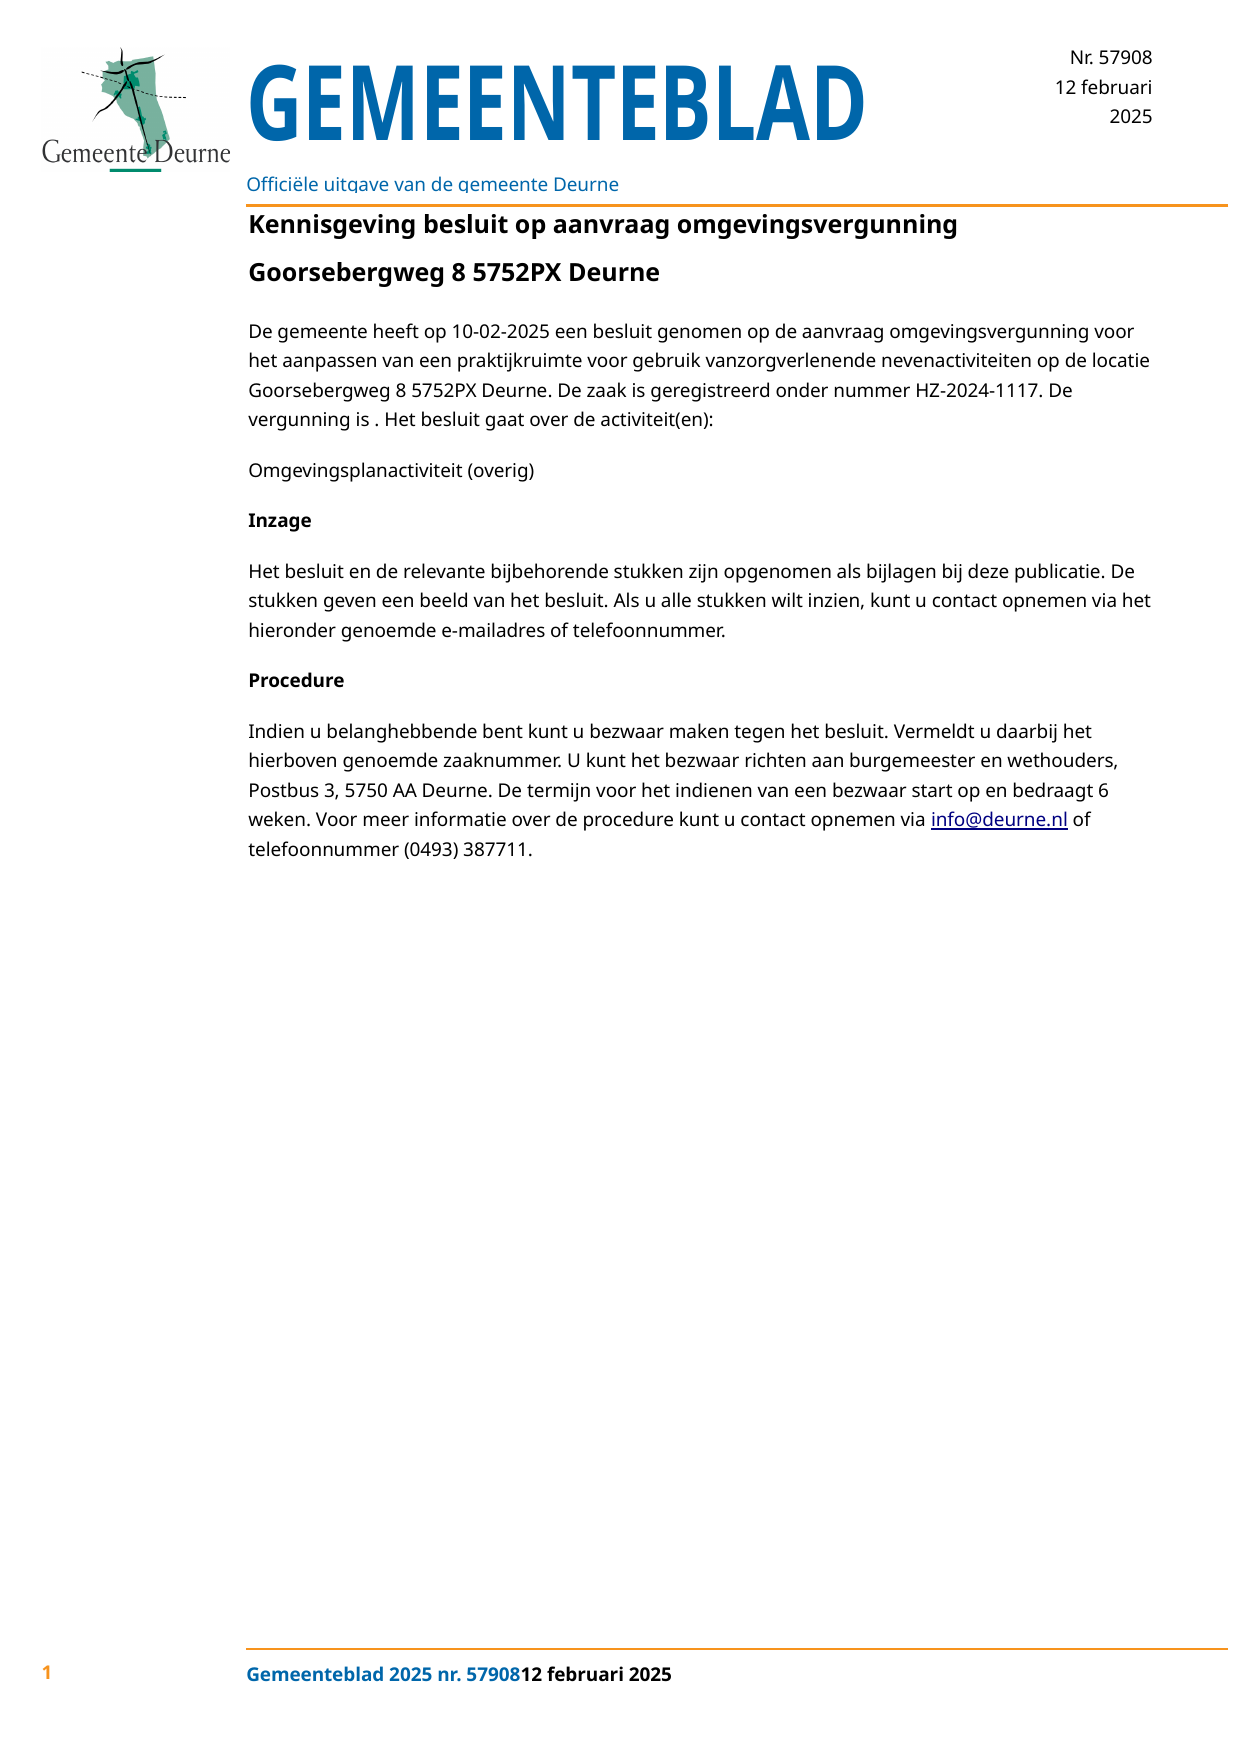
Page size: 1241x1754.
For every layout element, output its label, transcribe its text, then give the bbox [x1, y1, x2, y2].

text Inzage [248, 507, 1152, 533]
text Procedure [248, 667, 1152, 693]
picture [41, 47, 231, 172]
text Kennisgeving besluit op aanvraag omgevingsvergunning Goorsebergweg 8 5752PX Deurne [248, 207, 1152, 288]
text Het besluit en de relevante bijbehorende stukken zijn opgenomen als bijlagen bij deze publicatie. De stukken geven een beeld van het besluit. Als u alle stukken wilt inzien, kunt u contact opnemen via het hieronder genoemde e-mailadres of telefoonnummer. [248, 558, 1152, 643]
text Omgevingsplanactiviteit (overig) [248, 457, 1152, 483]
text Indien u belanghebbende bent kunt u bezwaar maken tegen het besluit. Vermeldt u daarbij het hierboven genoemde zaaknummer. U kunt het bezwaar richten aan burgemeester en wethouders, Postbus 3, 5750 AA Deurne. De termijn voor het indienen van een bezwaar start op en bedraagt 6 weken. Voor meer informatie over de procedure kunt u contact opnemen via info@deurne.nl of telefoonnummer (0493) 387711. [248, 718, 1152, 862]
text De gemeente heeft op 10-02-2025 een besluit genomen op de aanvraag omgevingsvergunning voor het aanpassen van een praktijkruimte voor gebruik vanzorgverlenende nevenactiviteiten op de locatie Goorsebergweg 8 5752PX Deurne. De zaak is geregistreerd onder nummer HZ-2024-1117. De vergunning is . Het besluit gaat over de activiteit(en): [248, 318, 1152, 432]
